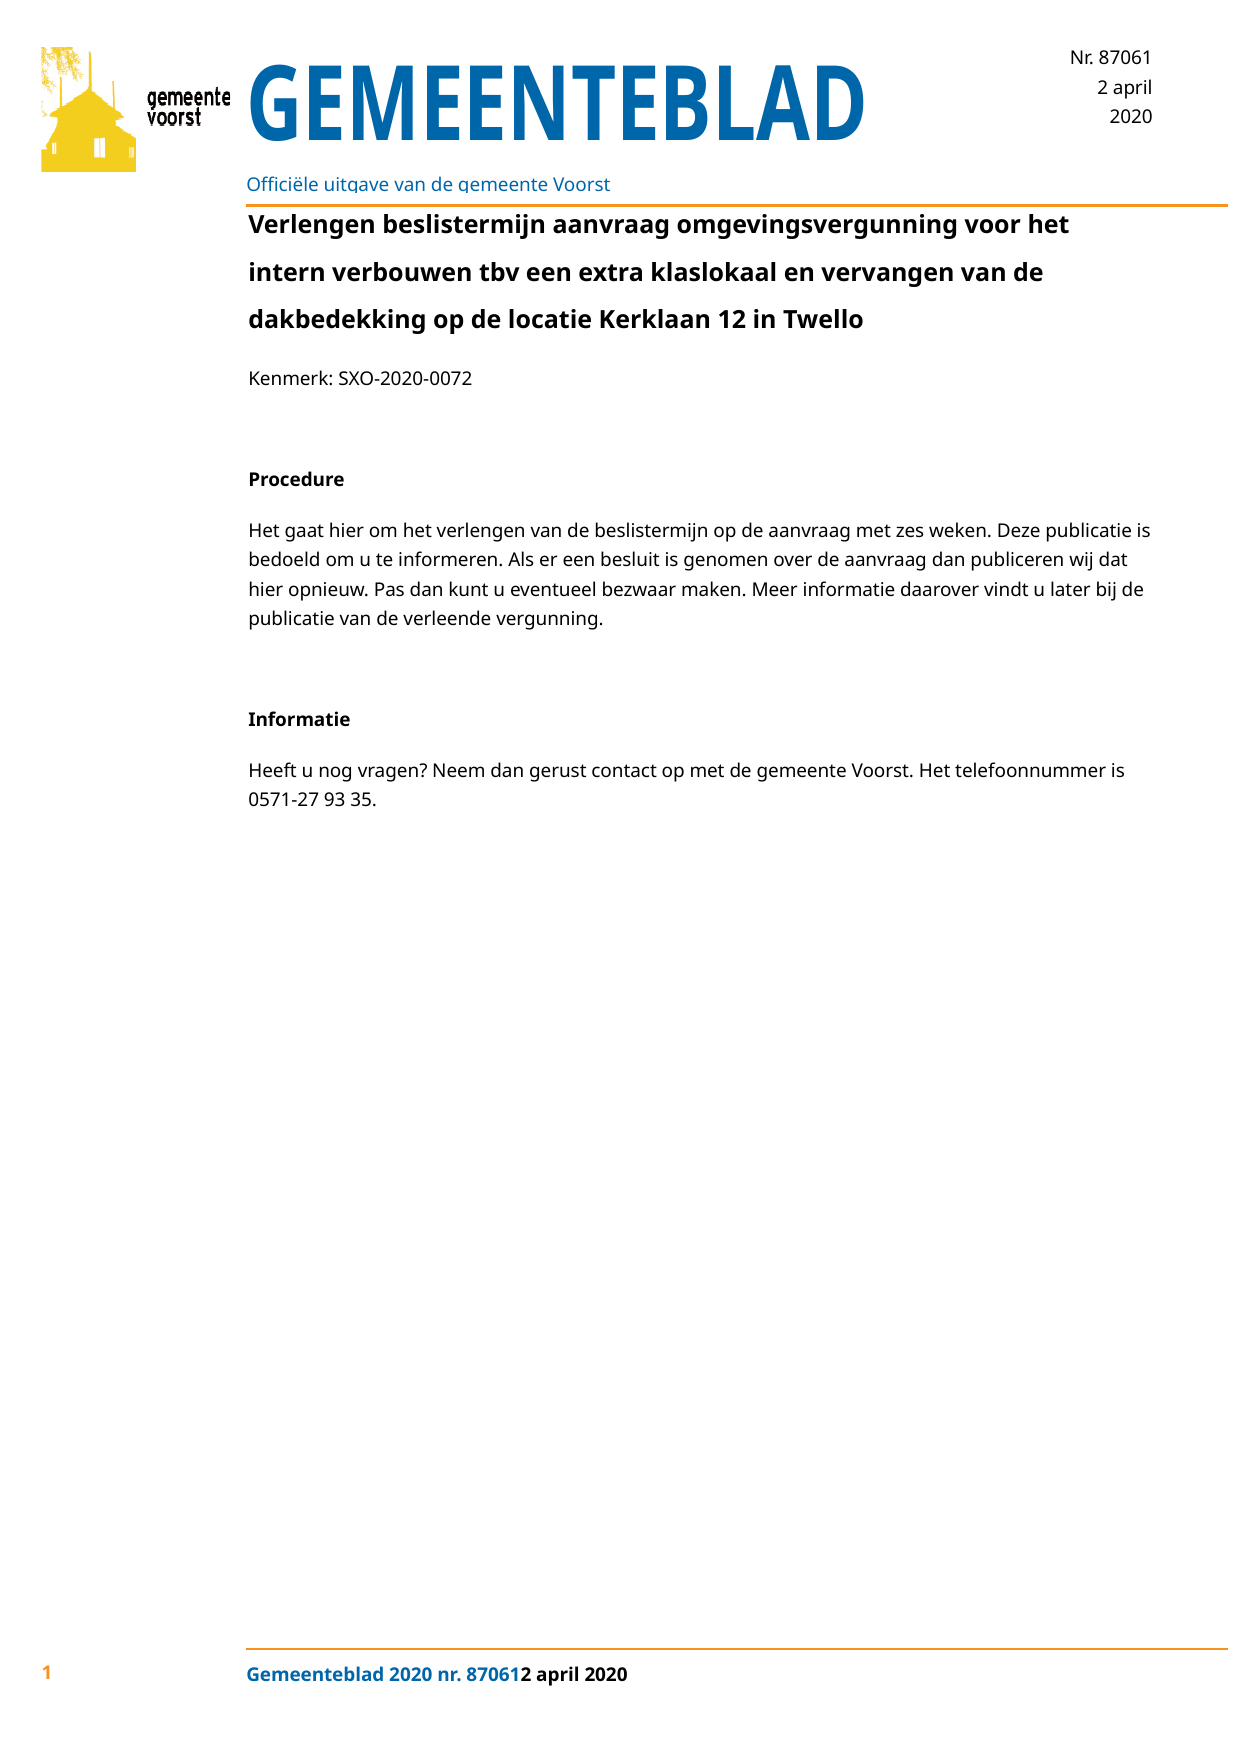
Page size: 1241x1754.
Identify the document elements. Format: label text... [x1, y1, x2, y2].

text Informatie [248, 706, 1152, 732]
text Procedure [248, 466, 1152, 492]
text Kenmerk: SXO-2020-0072 [248, 366, 1152, 391]
picture [41, 47, 231, 172]
text Verlengen beslistermijn aanvraag omgevingsvergunning voor het intern verbouwen tbv een extra klaslokaal en vervangen van de dakbedekking op de locatie Kerklaan 12 in Twello [248, 207, 1152, 336]
text Het gaat hier om het verlengen van de beslistermijn op de aanvraag met zes weken. Deze publicatie is bedoeld om u te informeren. Als er een besluit is genomen over de aanvraag dan publiceren wij dat hier opnieuw. Pas dan kunt u eventueel bezwaar maken. Meer informatie daarover vindt u later bij de publicatie van de verleende vergunning. [248, 517, 1152, 631]
text Heeft u nog vragen? Neem dan gerust contact op met de gemeente Voorst. Het telefoonnummer is 0571-27 93 35. [248, 757, 1152, 812]
